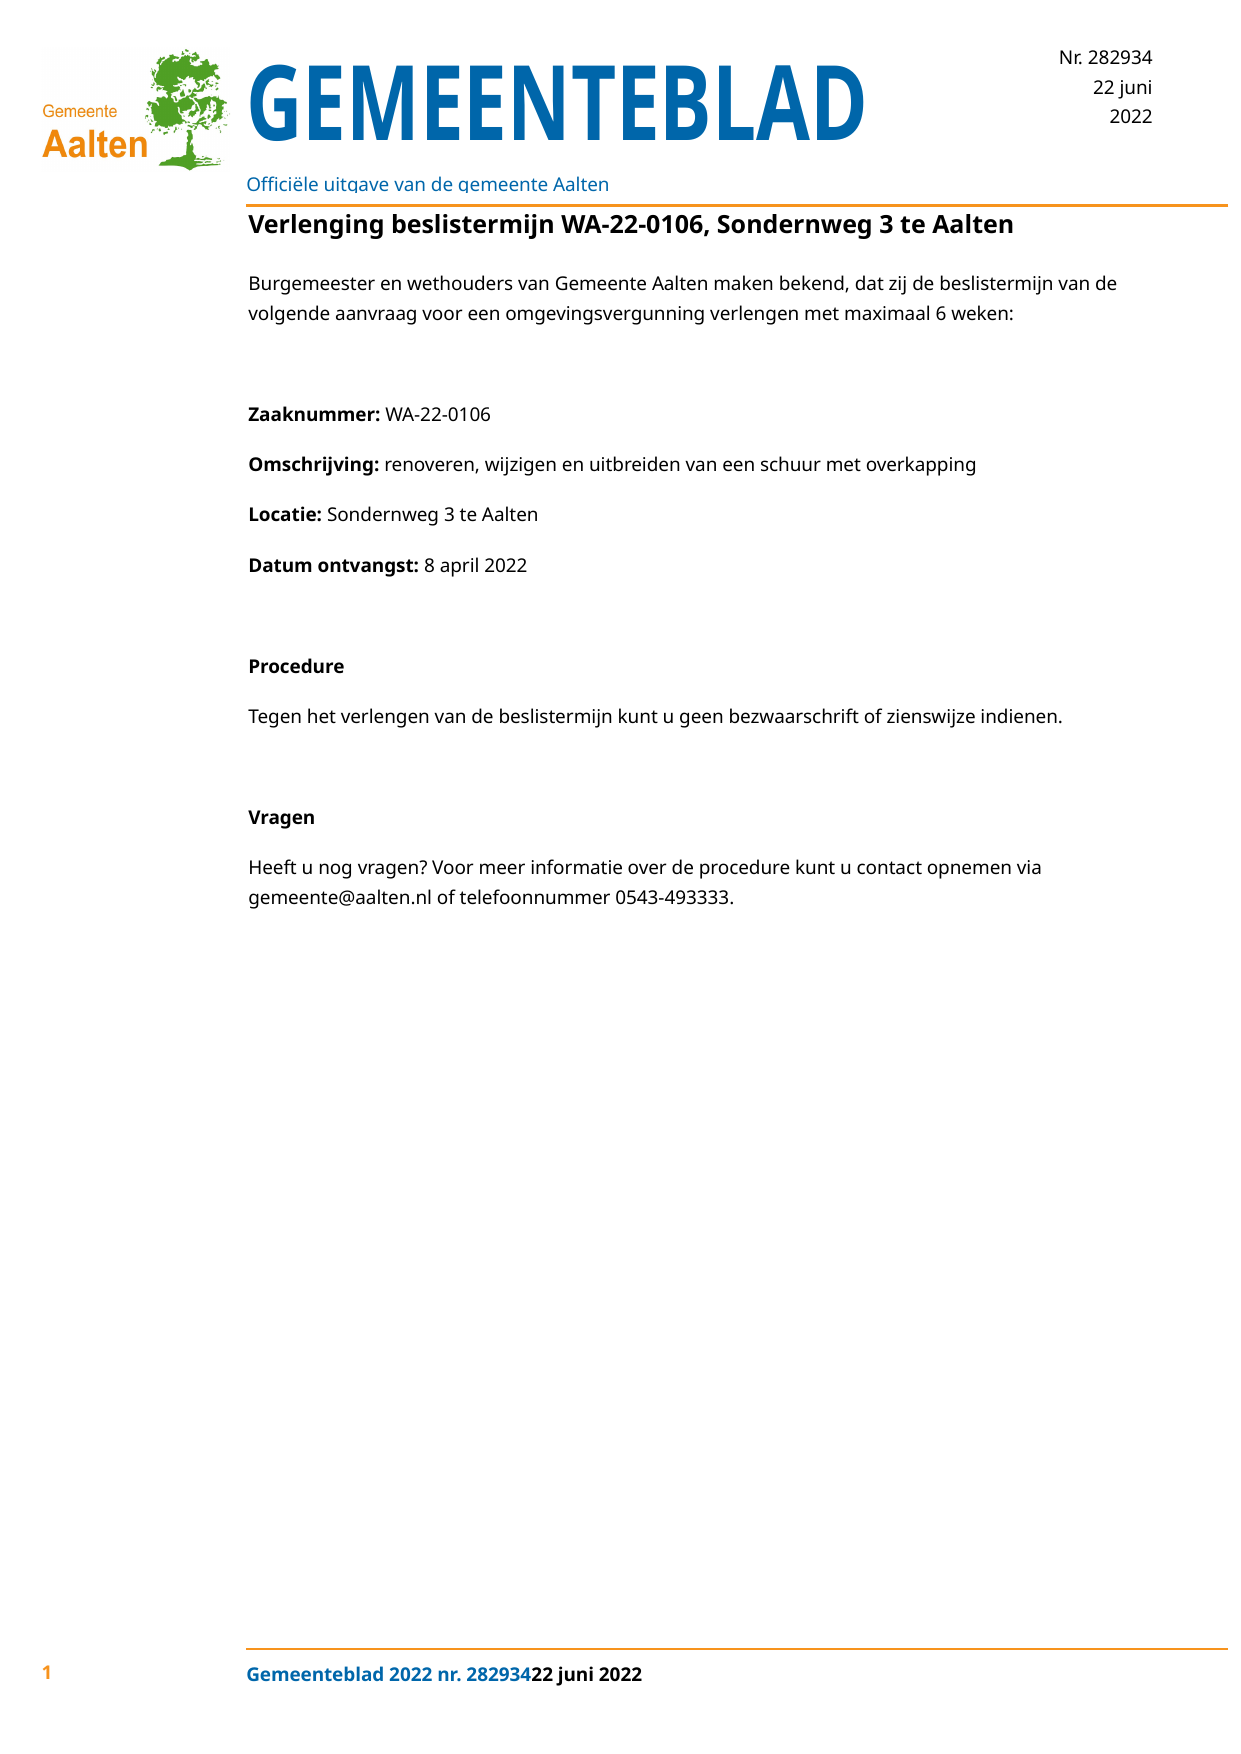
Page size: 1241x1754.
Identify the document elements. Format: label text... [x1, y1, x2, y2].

text Vragen [248, 804, 1152, 830]
picture [41, 47, 231, 172]
text Tegen het verlengen van de beslistermijn kunt u geen bezwaarschrift of zienswijze indienen. [248, 703, 1152, 729]
text Burgemeester en wethouders van Gemeente Aalten maken bekend, dat zij de beslistermijn van de volgende aanvraag voor een omgevingsvergunning verlengen met maximaal 6 weken: [248, 270, 1152, 326]
text Locatie: Sondernweg 3 te Aalten [248, 502, 1152, 527]
text Omschrijving: renoveren, wijzigen en uitbreiden van een schuur met overkapping [248, 451, 1152, 477]
text Datum ontvangst: 8 april 2022 [248, 552, 1152, 578]
text Zaaknummer: WA-22-0106 [248, 401, 1152, 426]
text Heeft u nog vragen? Voor meer informatie over de procedure kunt u contact opnemen via gemeente@aalten.nl of telefoonnummer 0543-493333. [248, 854, 1152, 910]
text Verlenging beslistermijn WA-22-0106, Sondernweg 3 te Aalten [248, 207, 1152, 241]
text Procedure [248, 653, 1152, 678]
